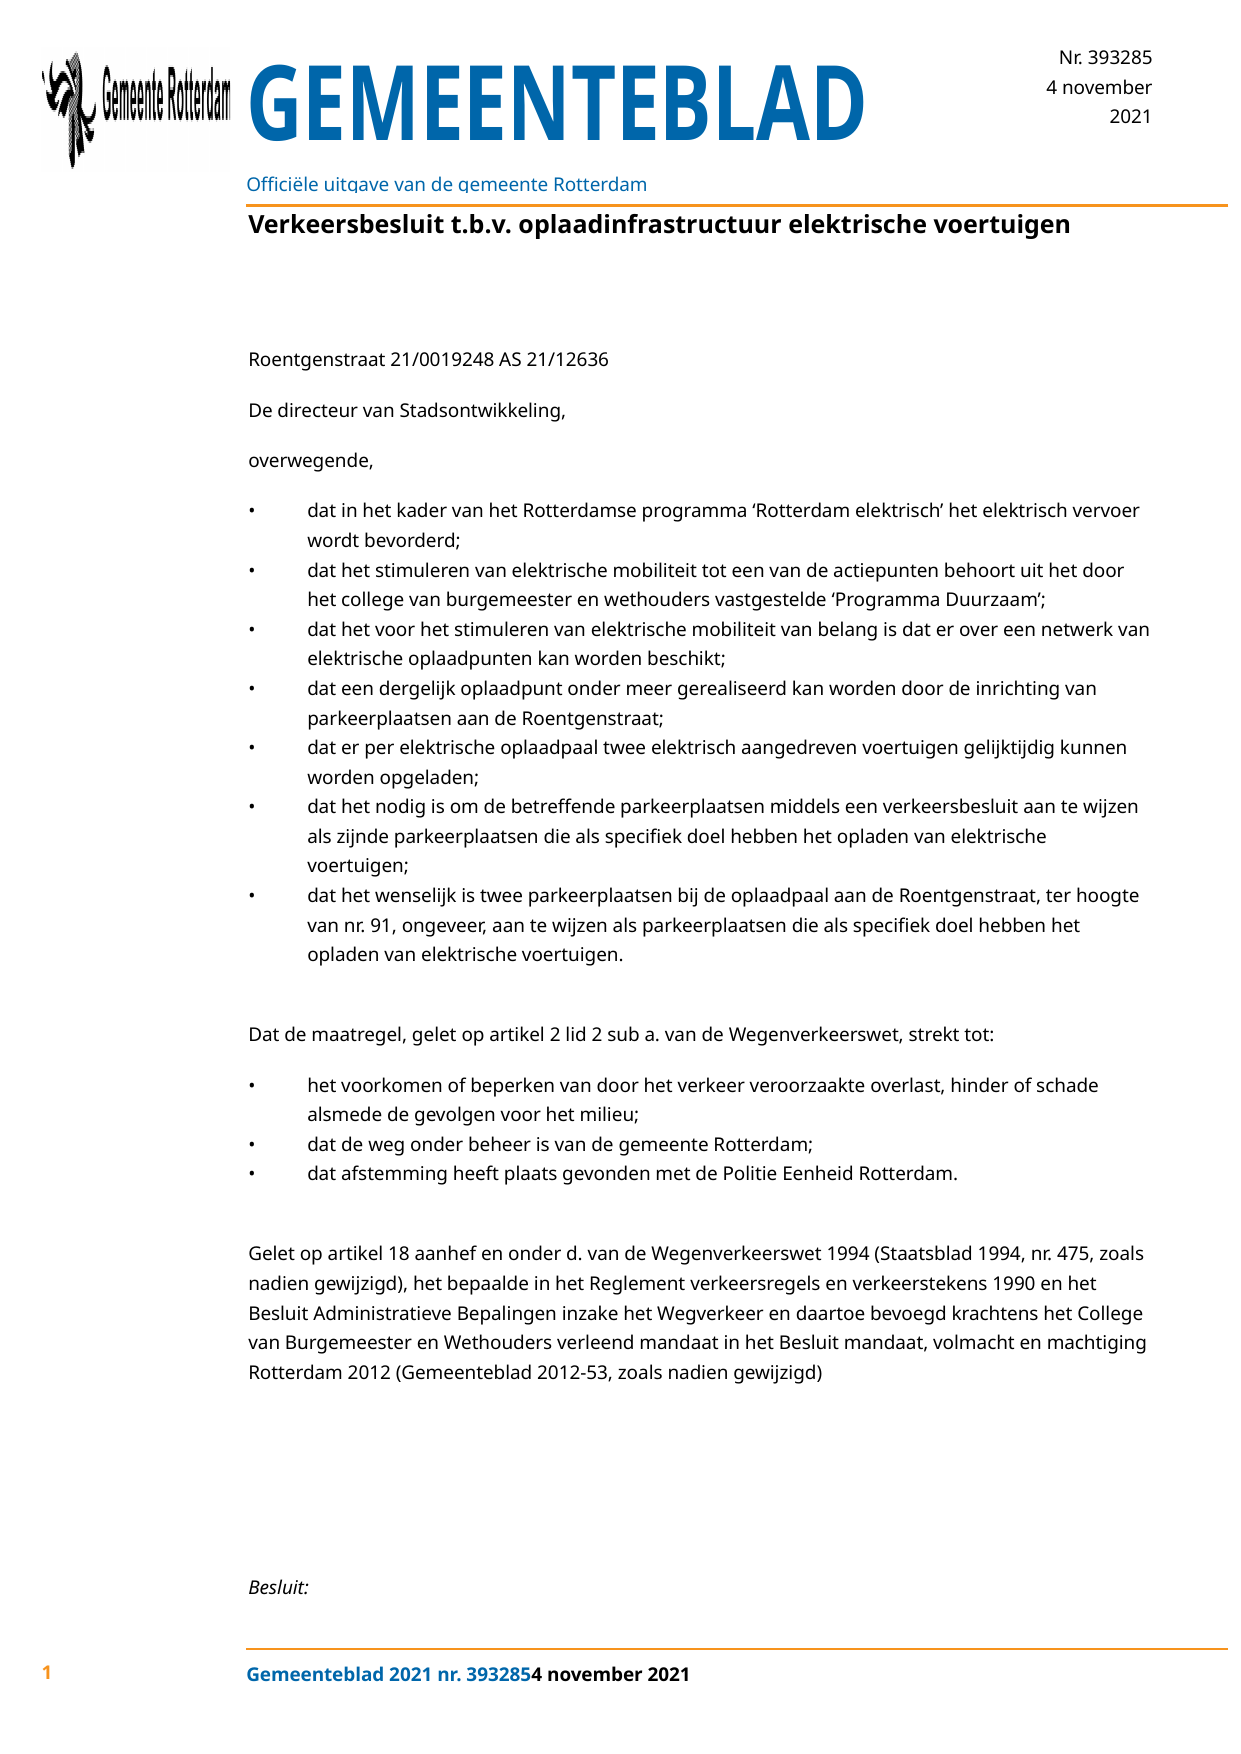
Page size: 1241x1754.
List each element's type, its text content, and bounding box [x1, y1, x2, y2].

list dat de weg onder beheer is van de gemeente Rotterdam; [248, 1131, 1152, 1157]
text De directeur van Stadsontwikkeling, [248, 397, 1152, 423]
list dat er per elektrische oplaadpaal twee elektrisch aangedreven voertuigen gelijktijdig kunnen worden opgeladen; [248, 734, 1152, 790]
text Besluit: [248, 1574, 1152, 1600]
text overwegende, [248, 447, 1152, 473]
list het voorkomen of beperken van door het verkeer veroorzaakte overlast, hinder of schade alsmede de gevolgen voor het milieu; [248, 1072, 1152, 1127]
list dat het stimuleren van elektrische mobiliteit tot een van de actiepunten behoort uit het door het college van burgemeester en wethouders vastgestelde ‘Programma Duurzaam’; [248, 557, 1152, 612]
text Roentgenstraat 21/0019248 AS 21/12636 [248, 346, 1152, 372]
text Dat de maatregel, gelet op artikel 2 lid 2 sub a. van de Wegenverkeerswet, strekt tot: [248, 1021, 1152, 1047]
list dat een dergelijk oplaadpunt onder meer gerealiseerd kan worden door de inrichting van parkeerplaatsen aan de Roentgenstraat; [248, 675, 1152, 731]
list dat het voor het stimuleren van elektrische mobiliteit van belang is dat er over een netwerk van elektrische oplaadpunten kan worden beschikt; [248, 616, 1152, 671]
picture [41, 47, 231, 172]
text Gelet op artikel 18 aanhef en onder d. van de Wegenverkeerswet 1994 (Staatsblad 1994, nr. 475, zoals nadien gewijzigd), het bepaalde in het Reglement verkeersregels en verkeerstekens 1990 en het Besluit Administratieve Bepalingen inzake het Wegverkeer en daartoe bevoegd krachtens het College van Burgemeester en Wethouders verleend mandaat in het Besluit mandaat, volmacht en machtiging Rotterdam 2012 (Gemeenteblad 2012-53, zoals nadien gewijzigd) [248, 1241, 1152, 1385]
list dat in het kader van het Rotterdamse programma ‘Rotterdam elektrisch’ het elektrisch vervoer wordt bevorderd; [248, 498, 1152, 553]
list dat het wenselijk is twee parkeerplaatsen bij de oplaadpaal aan de Roentgenstraat, ter hoogte van nr. 91, ongeveer, aan te wijzen als parkeerplaatsen die als specifiek doel hebben het opladen van elektrische voertuigen. [248, 882, 1152, 967]
text Verkeersbesluit t.b.v. oplaadinfrastructuur elektrische voertuigen [248, 207, 1152, 241]
list dat het nodig is om de betreffende parkeerplaatsen middels een verkeersbesluit aan te wijzen als zijnde parkeerplaatsen die als specifiek doel hebben het opladen van elektrische voertuigen; [248, 793, 1152, 878]
list dat afstemming heeft plaats gevonden met de Politie Eenheid Rotterdam. [248, 1161, 1152, 1186]
